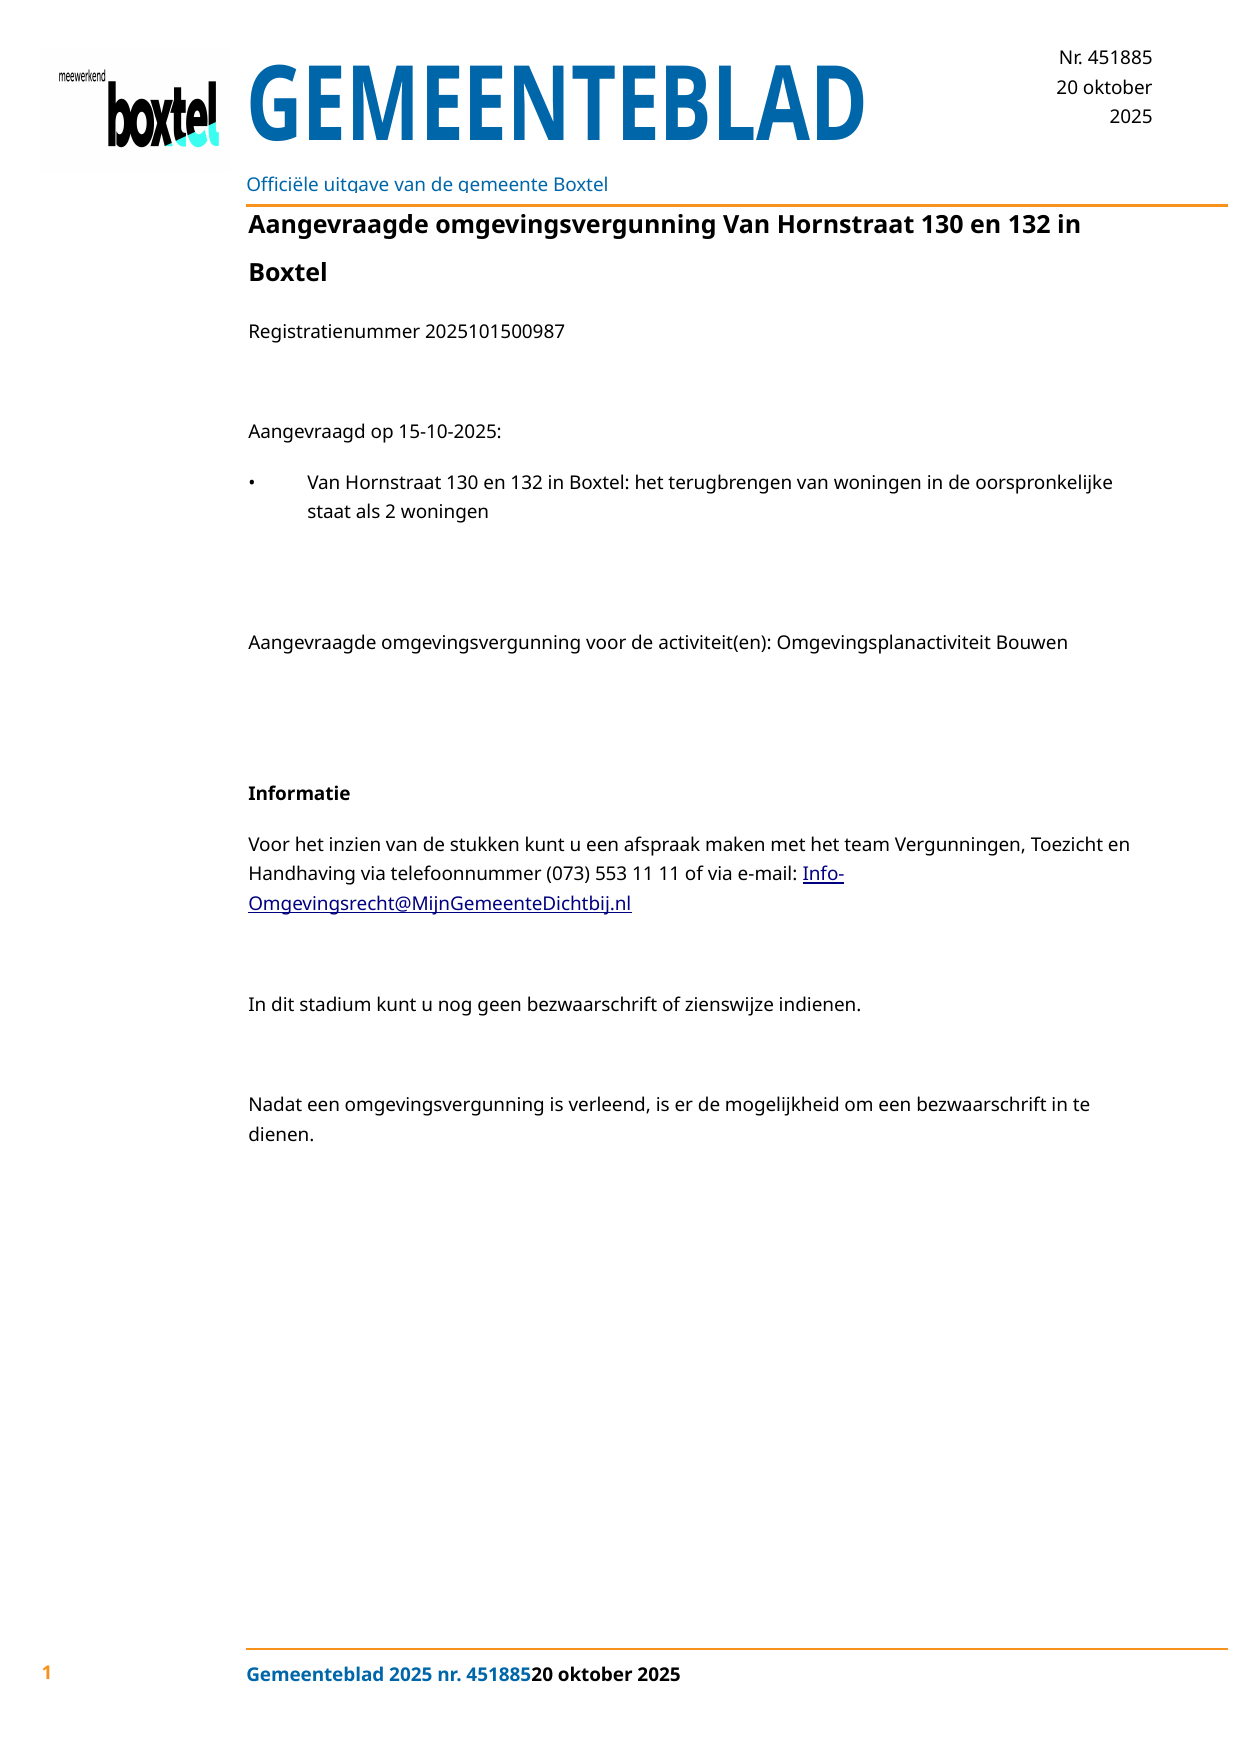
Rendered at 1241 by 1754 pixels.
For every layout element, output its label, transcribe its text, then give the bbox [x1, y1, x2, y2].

text Informatie [248, 780, 1152, 806]
text Voor het inzien van de stukken kunt u een afspraak maken met het team Vergunningen, Toezicht en Handhaving via telefoonnummer (073) 553 11 11 of via e-mail: Info-Omgevingsrecht@MijnGemeenteDichtbij.nl [248, 831, 1152, 916]
list Van Hornstraat 130 en 132 in Boxtel: het terugbrengen van woningen in de oorspronkelijke staat als 2 woningen [248, 469, 1152, 524]
picture [41, 47, 231, 172]
text Nadat een omgevingsvergunning is verleend, is er de mogelijkheid om een bezwaarschrift in te dienen. [248, 1092, 1152, 1147]
text Aangevraagd op 15-10-2025: [248, 419, 1152, 444]
text In dit stadium kunt u nog geen bezwaarschrift of zienswijze indienen. [248, 991, 1152, 1017]
text Registratienummer 2025101500987 [248, 318, 1152, 344]
text Aangevraagde omgevingsvergunning Van Hornstraat 130 en 132 in Boxtel [248, 207, 1152, 288]
text Aangevraagde omgevingsvergunning voor de activiteit(en): Omgevingsplanactiviteit Bouwen [248, 629, 1152, 655]
